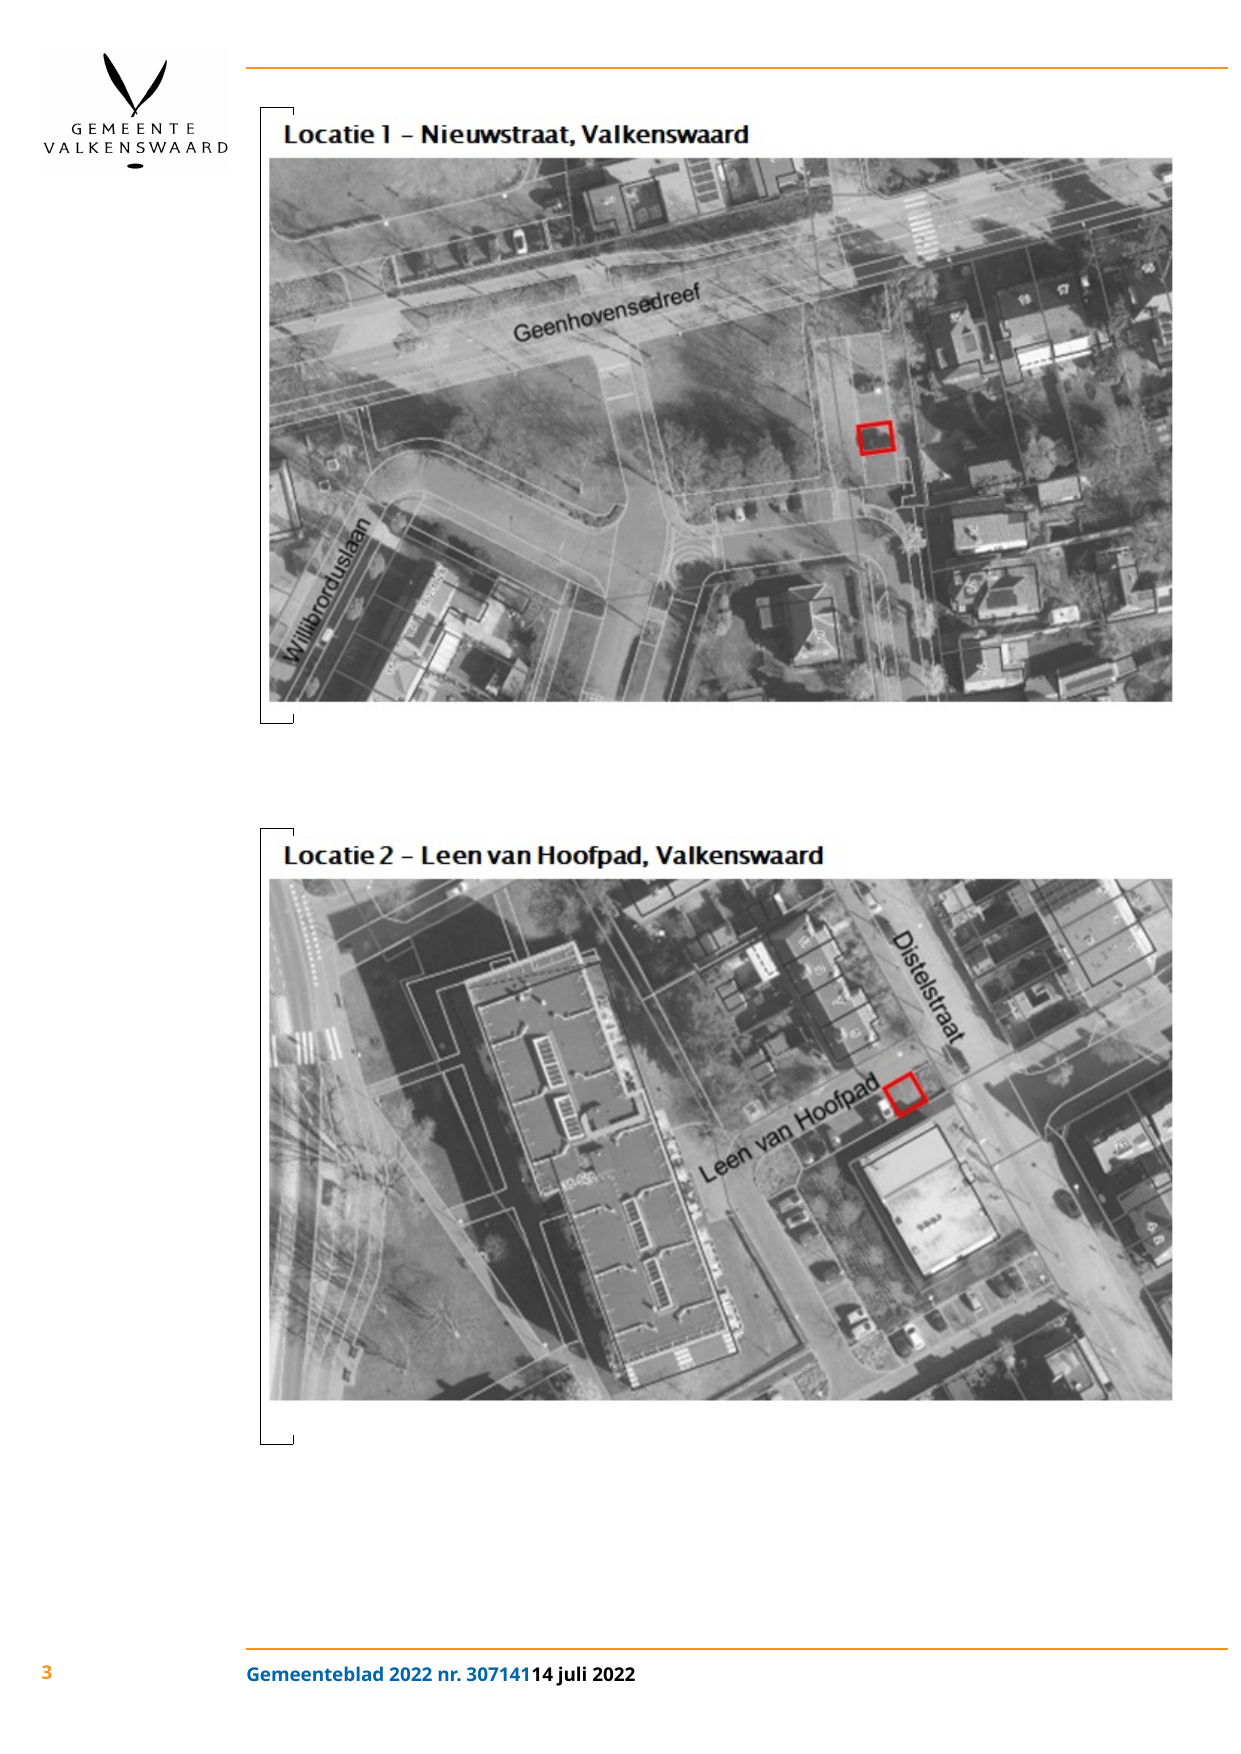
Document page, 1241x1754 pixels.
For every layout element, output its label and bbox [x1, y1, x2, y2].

picture [41, 47, 231, 172]
picture [268, 836, 1173, 1435]
picture [268, 115, 1173, 714]
